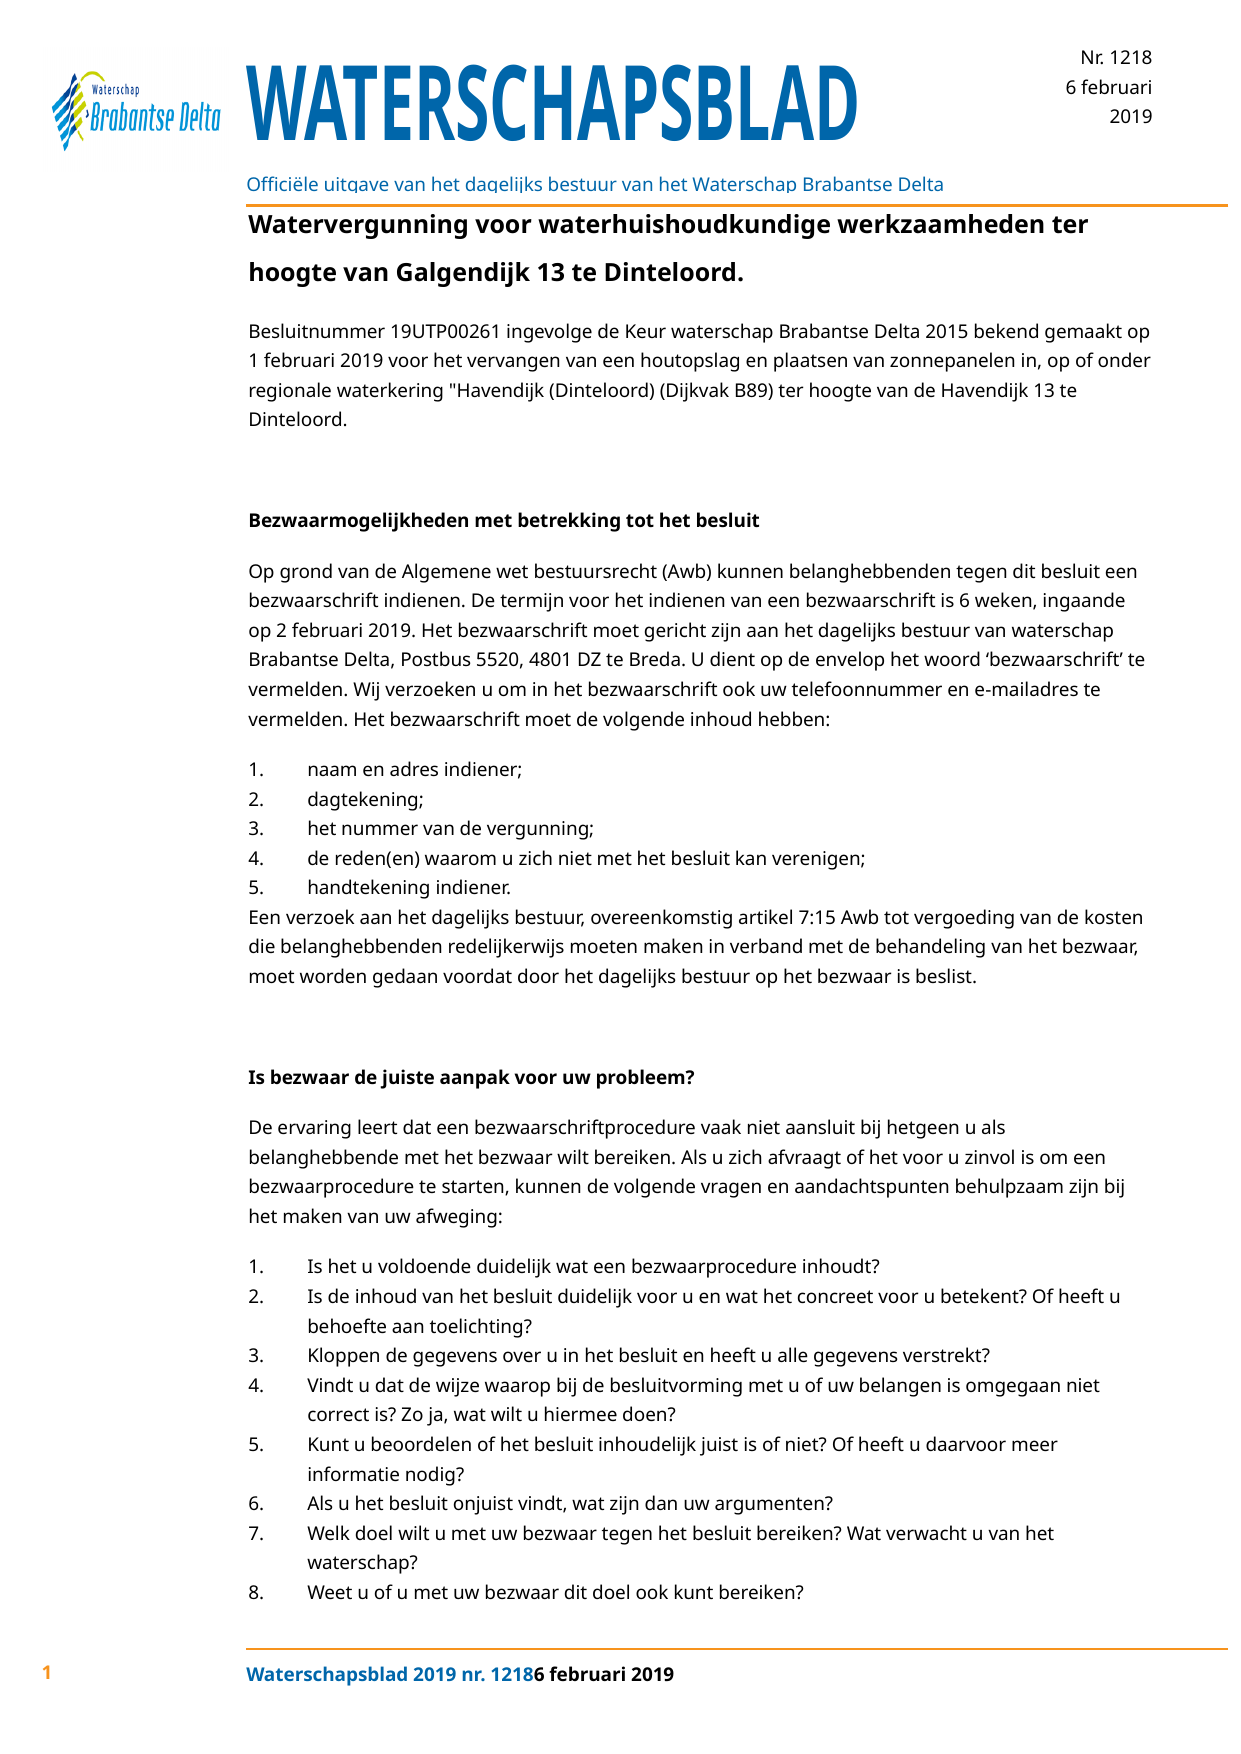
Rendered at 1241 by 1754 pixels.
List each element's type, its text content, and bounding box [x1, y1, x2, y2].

list Kunt u beoordelen of het besluit inhoudelijk juist is of niet? Of heeft u daarvoor meer informatie nodig? [248, 1431, 1152, 1487]
list de reden(en) waarom u zich niet met het besluit kan verenigen; [248, 845, 1152, 871]
list Is het u voldoende duidelijk wat een bezwaarprocedure inhoudt? [248, 1254, 1152, 1279]
text Een verzoek aan het dagelijks bestuur, overeenkomstig artikel 7:15 Awb tot vergoeding van de kosten die belanghebbenden redelijkerwijs moeten maken in verband met de behandeling van het bezwaar, moet worden gedaan voordat door het dagelijks bestuur op het bezwaar is beslist. [248, 904, 1152, 989]
list Is de inhoud van het besluit duidelijk voor u en wat het concreet voor u betekent? Of heeft u behoefte aan toelichting? [248, 1283, 1152, 1339]
list handtekening indiener. [248, 874, 1152, 900]
list Als u het besluit onjuist vindt, wat zijn dan uw argumenten? [248, 1490, 1152, 1516]
list Welk doel wilt u met uw bezwaar tegen het besluit bereiken? Wat verwacht u van het waterschap? [248, 1520, 1152, 1575]
text Is bezwaar de juiste aanpak voor uw probleem? [248, 1064, 1152, 1090]
list het nummer van de vergunning; [248, 815, 1152, 841]
list dagtekening; [248, 786, 1152, 812]
list Vindt u dat de wijze waarop bij de besluitvorming met u of uw belangen is omgegaan niet correct is? Zo ja, wat wilt u hiermee doen? [248, 1372, 1152, 1427]
text Bezwaarmogelijkheden met betrekking tot het besluit [248, 507, 1152, 533]
picture [41, 47, 231, 172]
list Kloppen de gegevens over u in het besluit en heeft u alle gegevens verstrekt? [248, 1342, 1152, 1368]
text Besluitnummer 19UTP00261 ingevolge de Keur waterschap Brabantse Delta 2015 bekend gemaakt op 1 februari 2019 voor het vervangen van een houtopslag en plaatsen van zonnepanelen in, op of onder regionale waterkering "Havendijk (Dinteloord) (Dijkvak B89) ter hoogte van de Havendijk 13 te Dinteloord. [248, 318, 1152, 432]
list naam en adres indiener; [248, 756, 1152, 782]
text De ervaring leert dat een bezwaarschriftprocedure vaak niet aansluit bij hetgeen u als belanghebbende met het bezwaar wilt bereiken. Als u zich afvraagt of het voor u zinvol is om een bezwaarprocedure te starten, kunnen de volgende vragen en aandachtspunten behulpzaam zijn bij het maken van uw afweging: [248, 1114, 1152, 1229]
list Weet u of u met uw bezwaar dit doel ook kunt bereiken? [248, 1579, 1152, 1605]
text Watervergunning voor waterhuishoudkundige werkzaamheden ter hoogte van Galgendijk 13 te Dinteloord. [248, 207, 1152, 288]
text Op grond van de Algemene wet bestuursrecht (Awb) kunnen belanghebbenden tegen dit besluit een bezwaarschrift indienen. De termijn voor het indienen van een bezwaarschrift is 6 weken, ingaande op 2 februari 2019. Het bezwaarschrift moet gericht zijn aan het dagelijks bestuur van waterschap Brabantse Delta, Postbus 5520, 4801 DZ te Breda. U dient op de envelop het woord ‘bezwaarschrift’ te vermelden. Wij verzoeken u om in het bezwaarschrift ook uw telefoonnummer en e‑mailadres te vermelden. Het bezwaarschrift moet de volgende inhoud hebben: [248, 558, 1152, 732]
